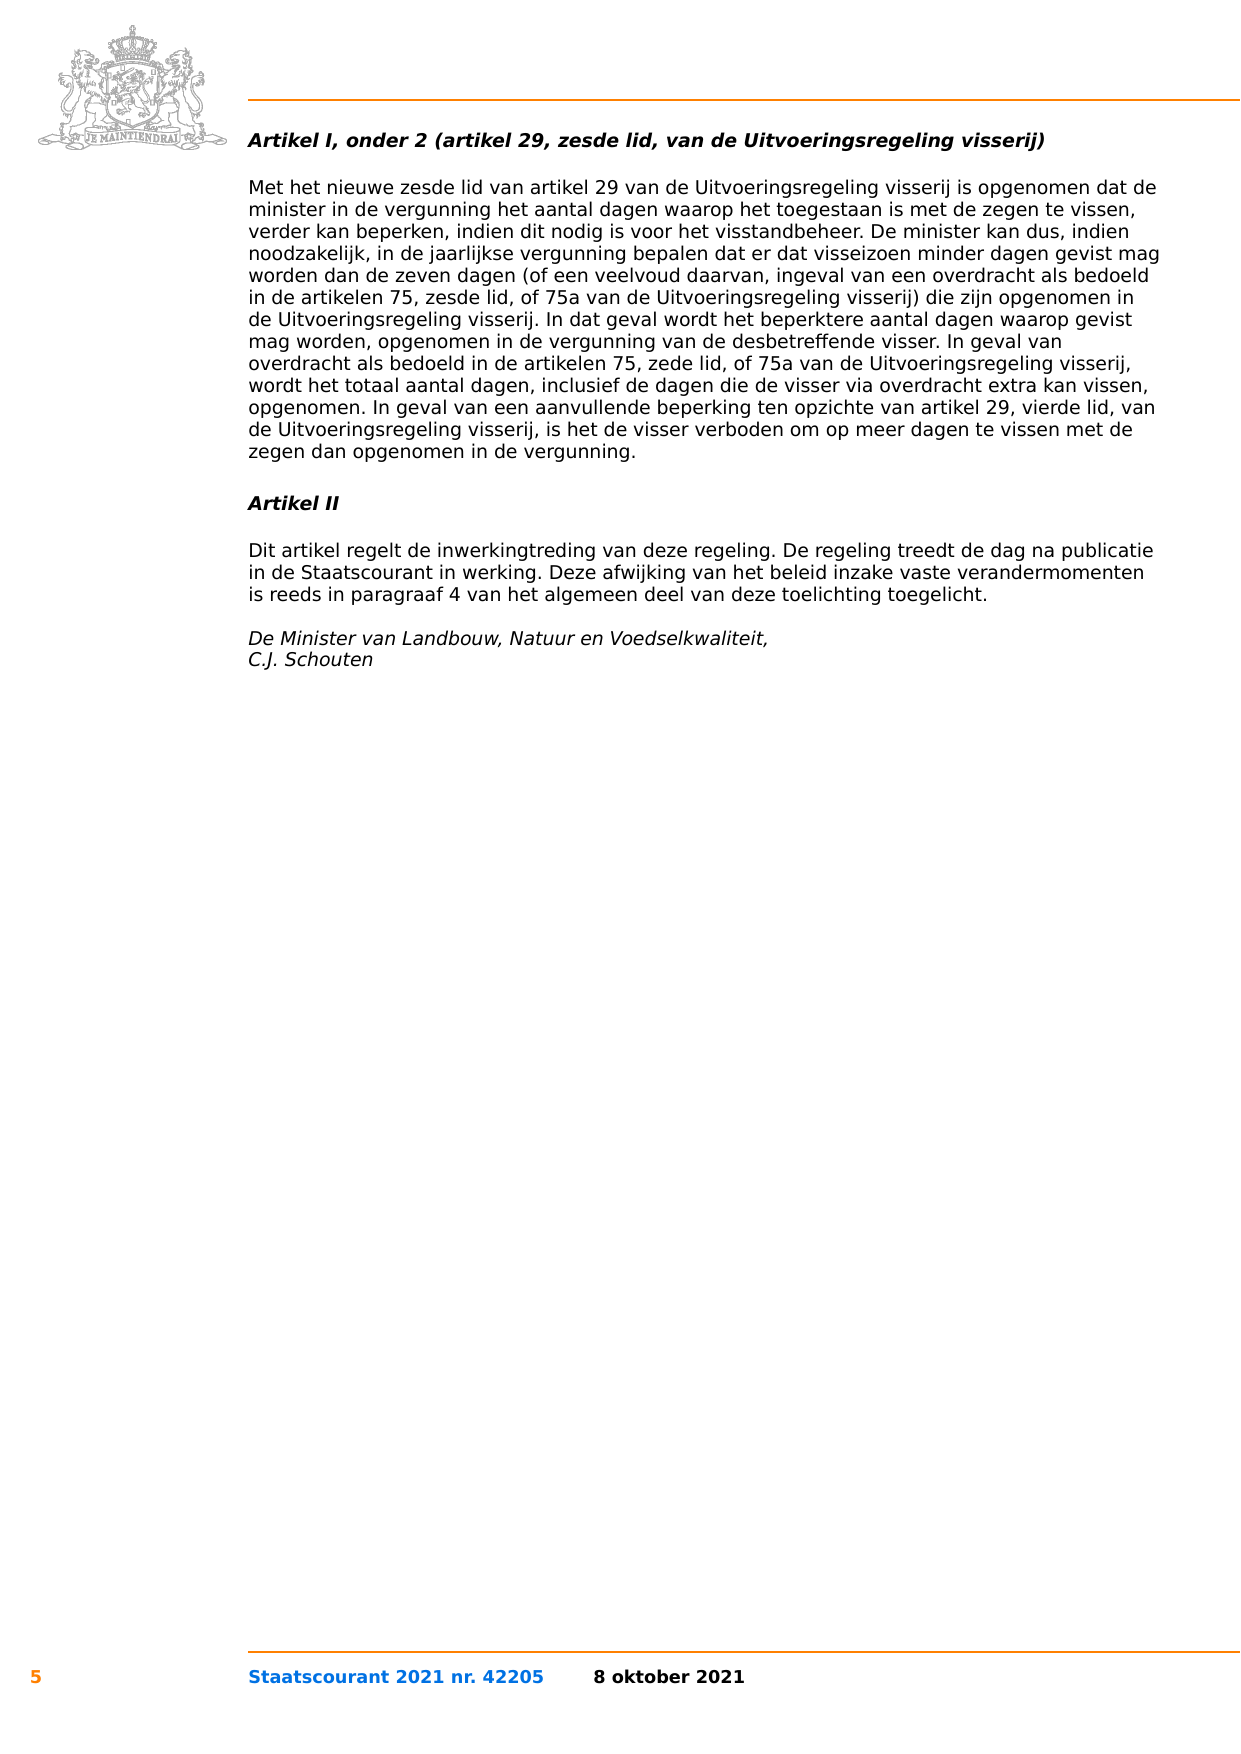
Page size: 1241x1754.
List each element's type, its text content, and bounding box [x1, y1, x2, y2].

text De Minister van Landbouw, Natuur en Voedselkwaliteit, C.J. Schouten [248, 627, 1163, 671]
text Met het nieuwe zesde lid van artikel 29 van de Uitvoeringsregeling visserij is opgenomen dat de minister in de vergunning het aantal dagen waarop het toegestaan is met de zegen te vissen, verder kan beperken, indien dit nodig is voor het visstandbeheer. De minister kan dus, indien noodzakelijk, in de jaarlijkse vergunning bepalen dat er dat visseizoen minder dagen gevist mag worden dan de zeven dagen (of een veelvoud daarvan, ingeval van een overdracht als bedoeld in de artikelen 75, zesde lid, of 75a van de Uitvoeringsregeling visserij) die zijn opgenomen in de Uitvoeringsregeling visserij. In dat geval wordt het beperktere aantal dagen waarop gevist mag worden, opgenomen in de vergunning van de desbetreffende visser. In geval van overdracht als bedoeld in de artikelen 75, zede lid, of 75a van de Uitvoeringsregeling visserij, wordt het totaal aantal dagen, inclusief de dagen die de visser via overdracht extra kan vissen, opgenomen. In geval van een aanvullende beperking ten opzichte van artikel 29, vierde lid, van de Uitvoeringsregeling visserij, is het de visser verboden om op meer dagen te vissen met de zegen dan opgenomen in de vergunning. [248, 177, 1163, 463]
picture [38, 25, 227, 150]
subtitle Artikel II [248, 493, 1163, 514]
subtitle Artikel I, onder 2 (artikel 29, zesde lid, van de Uitvoeringsregeling visserij) [248, 130, 1163, 152]
text Dit artikel regelt de inwerkingtreding van deze regeling. De regeling treedt de dag na publicatie in de Staatscourant in werking. Deze afwijking van het beleid inzake vaste verandermomenten is reeds in paragraaf 4 van het algemeen deel van deze toelichting toegelicht. [248, 539, 1163, 606]
